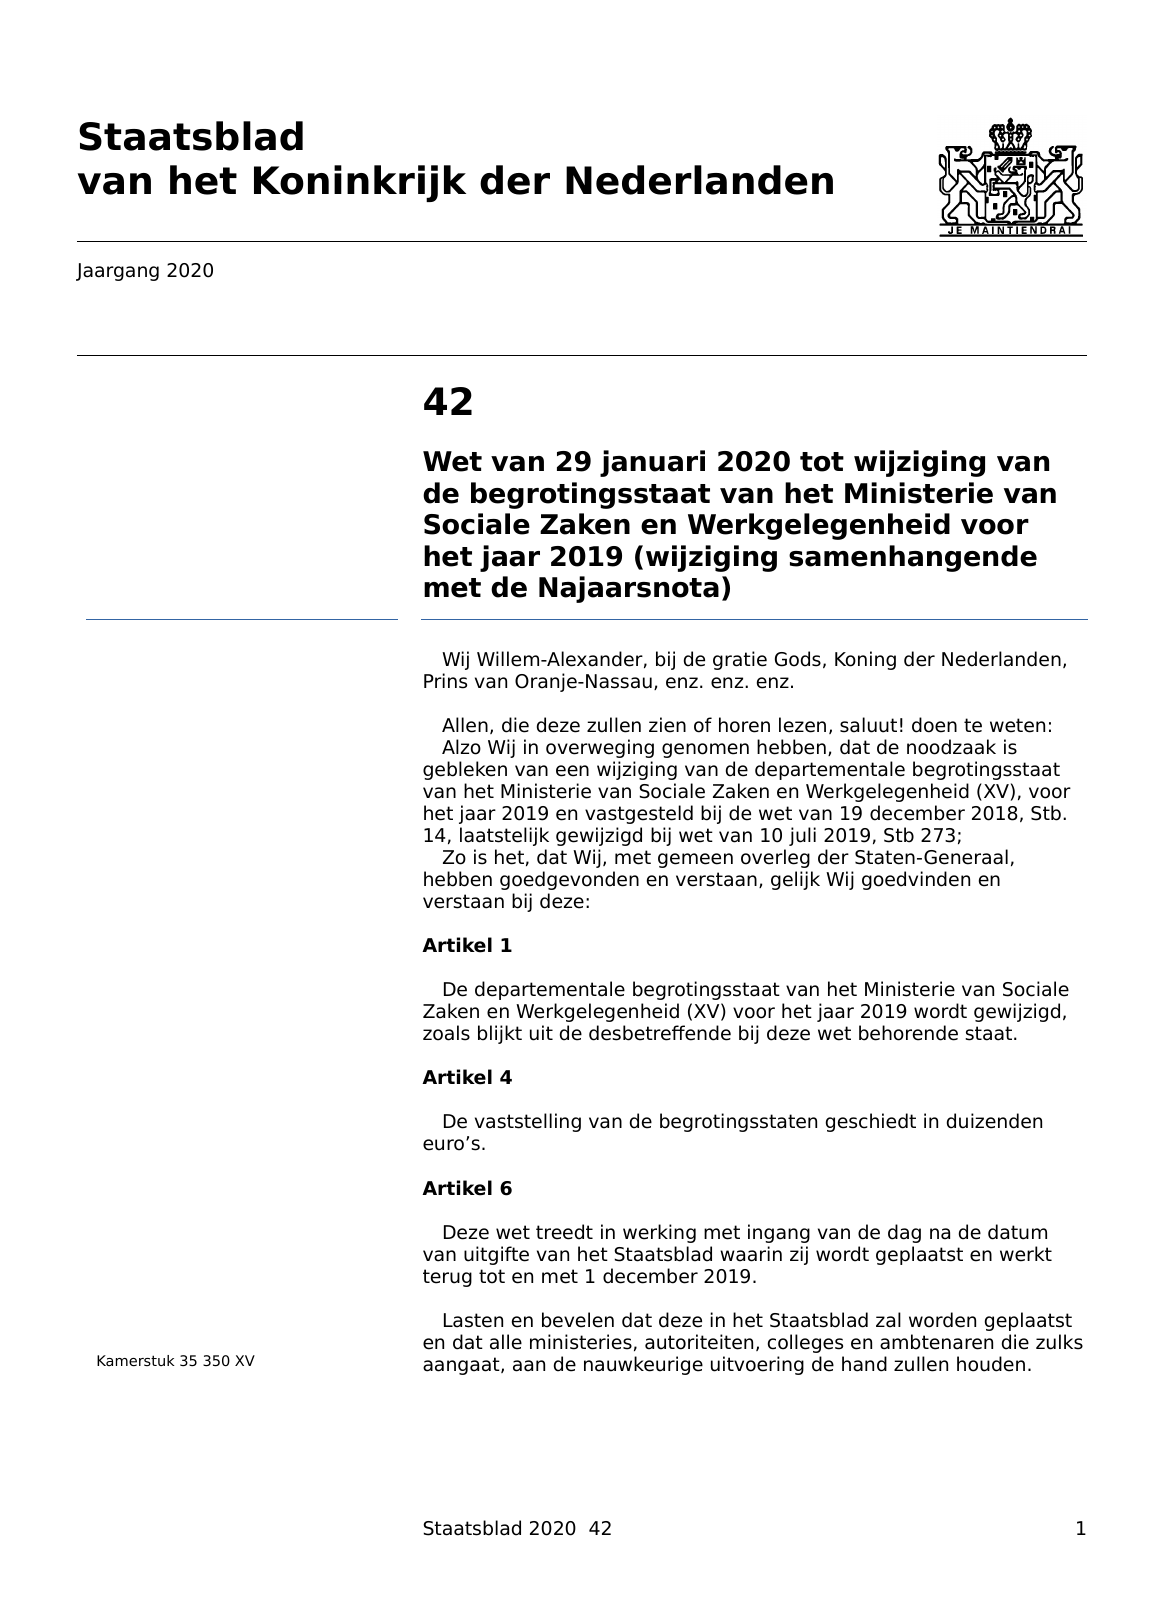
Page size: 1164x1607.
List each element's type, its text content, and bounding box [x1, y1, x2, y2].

text De departementale begrotingsstaat van het Ministerie van Sociale Zaken en Werkgelegenheid (XV) voor het jaar 2019 wordt gewijzigd, zoals blijkt uit de desbetreffende bij deze wet behorende staat. [422, 979, 1087, 1045]
text Alzo Wij in overweging genomen hebben, dat de noodzaak is gebleken van een wijziging van de departementale begrotingsstaat van het Ministerie van Sociale Zaken en Werkgelegenheid (XV), voor het jaar 2019 en vastgesteld bij de wet van 19 december 2018, Stb. 14, laatstelijk gewijzigd bij wet van 10 juli 2019, Stb 273; [422, 737, 1087, 847]
picture [936, 115, 1087, 240]
subtitle Artikel 4 [422, 1067, 1087, 1089]
subtitle 42 [422, 381, 1087, 424]
text Lasten en bevelen dat deze in het Staatsblad zal worden geplaatst en dat alle ministeries, autoriteiten, colleges en ambtenaren die zulks aangaat, aan de nauwkeurige uitvoering de hand zullen houden. [422, 1310, 1087, 1376]
text Zo is het, dat Wij, met gemeen overleg der Staten-Generaal, hebben goedgevonden en verstaan, gelijk Wij goedvinden en verstaan bij deze: [422, 847, 1087, 913]
text Kamerstuk 35 350 XV [77, 1353, 396, 1370]
table_header Staatsblad van het Koninkrijk der Nederlanden [77, 100, 886, 241]
subtitle Artikel 1 [422, 935, 1087, 957]
text De vaststelling van de begrotingsstaten geschiedt in duizenden euro’s. [422, 1111, 1087, 1155]
table_cell Jaargang 2020 [77, 242, 1087, 355]
text Wij Willem-Alexander, bij de gratie Gods, Koning der Nederlanden, Prins van Oranje-Nassau, enz. enz. enz. [422, 649, 1087, 693]
text Allen, die deze zullen zien of horen lezen, saluut! doen te weten: [422, 715, 1087, 737]
text Deze wet treedt in werking met ingang van de dag na de datum van uitgifte van het Staatsblad waarin zij wordt geplaatst en werkt terug tot en met 1 december 2019. [422, 1222, 1087, 1288]
table_header [886, 100, 1087, 241]
subtitle Artikel 6 [422, 1177, 1087, 1199]
text Wet van 29 januari 2020 tot wijziging van de begrotingsstaat van het Ministerie van Sociale Zaken en Werkgelegenheid voor het jaar 2019 (wijziging samenhangende met de Najaarsnota) [422, 447, 1087, 604]
